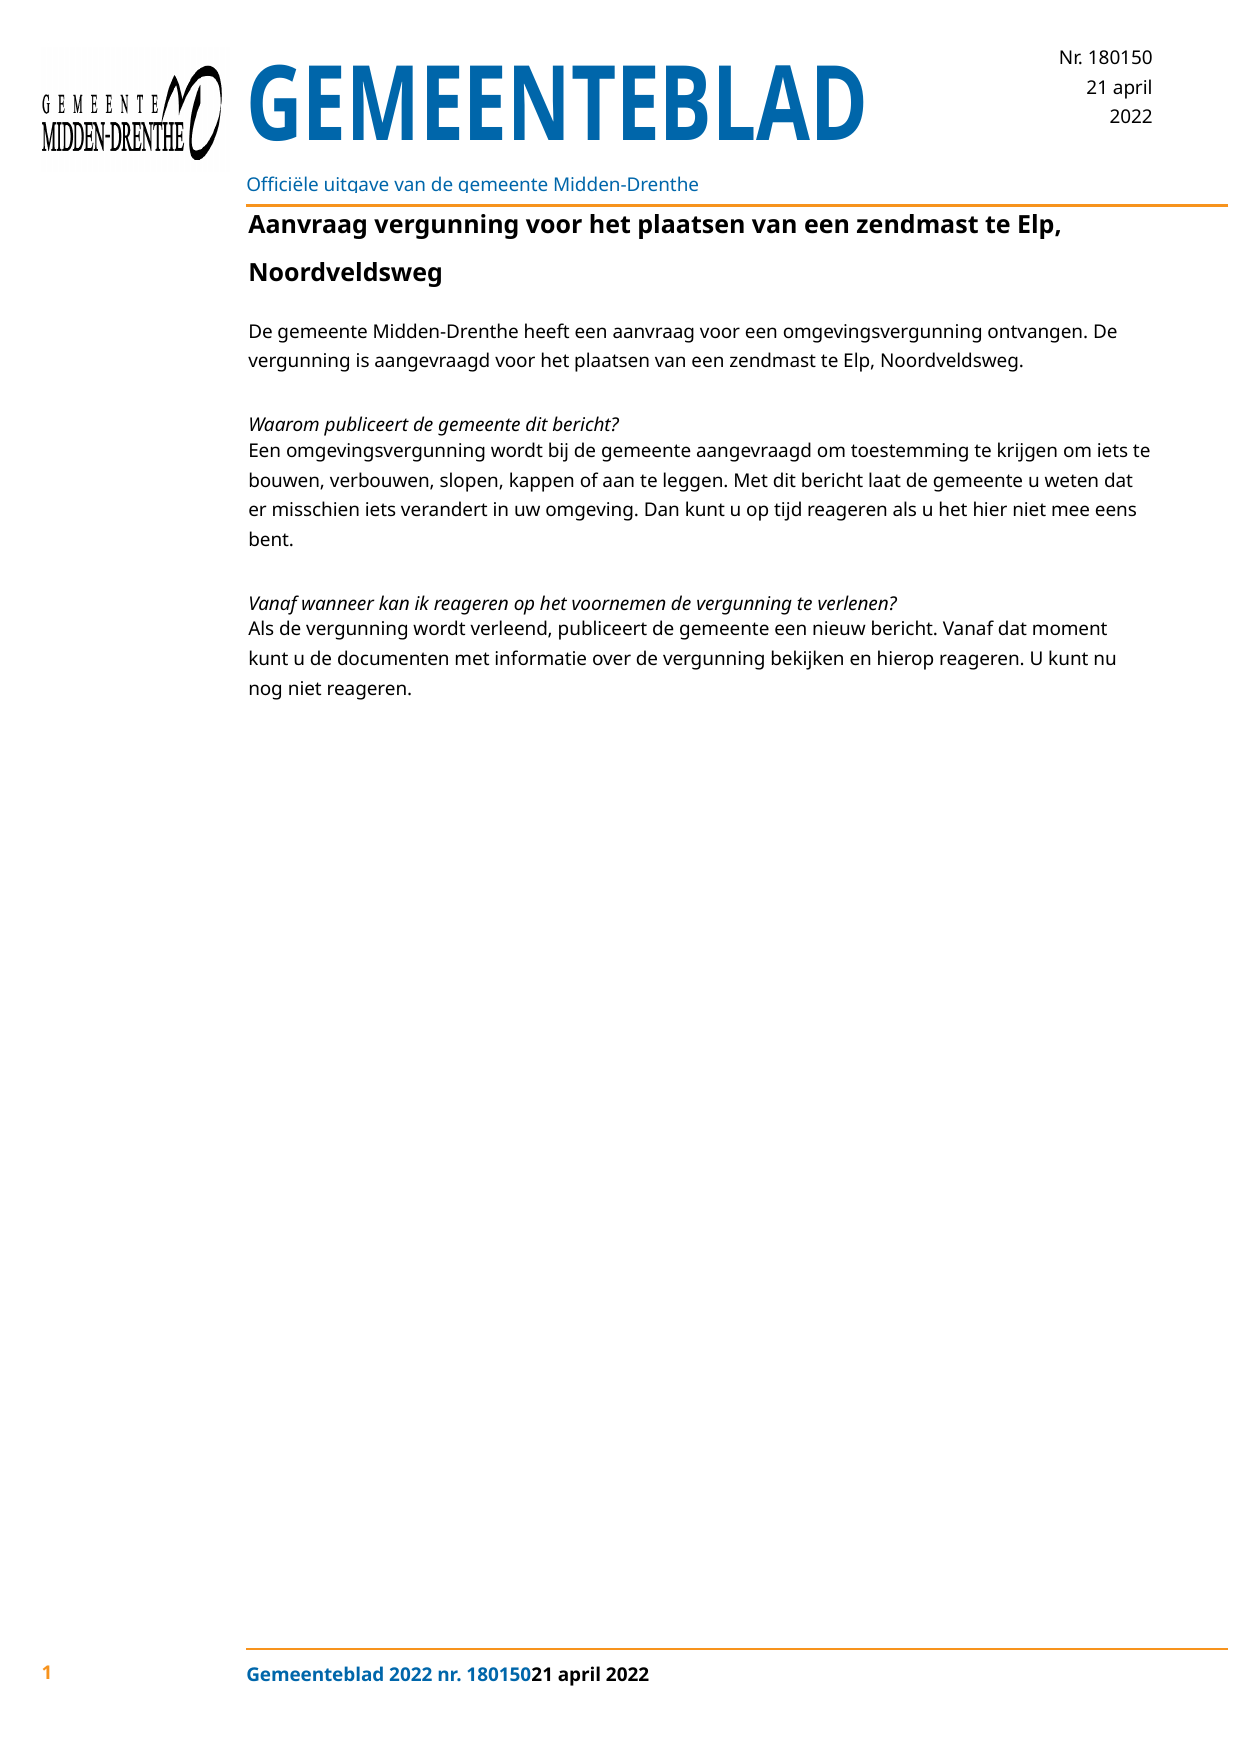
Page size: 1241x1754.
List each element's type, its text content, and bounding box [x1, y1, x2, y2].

text Als de vergunning wordt verleend, publiceert de gemeente een nieuw bericht. Vanaf dat moment kunt u de documenten met informatie over de vergunning bekijken en hierop reageren. U kunt nu nog niet reageren. [248, 616, 1152, 701]
text Waarom publiceert de gemeente dit bericht? [248, 411, 1152, 437]
picture [41, 47, 231, 172]
text Een omgevingsvergunning wordt bij de gemeente aangevraagd om toestemming te krijgen om iets te bouwen, verbouwen, slopen, kappen of aan te leggen. Met dit bericht laat de gemeente u weten dat er misschien iets verandert in uw omgeving. Dan kunt u op tijd reageren als u het hier niet mee eens bent. [248, 437, 1152, 552]
text Vanaf wanneer kan ik reageren op het voornemen de vergunning te verlenen? [248, 590, 1152, 616]
text Aanvraag vergunning voor het plaatsen van een zendmast te Elp, Noordveldsweg [248, 207, 1152, 288]
text De gemeente Midden-Drenthe heeft een aanvraag voor een omgevingsvergunning ontvangen. De vergunning is aangevraagd voor het plaatsen van een zendmast te Elp, Noordveldsweg. [248, 318, 1152, 373]
